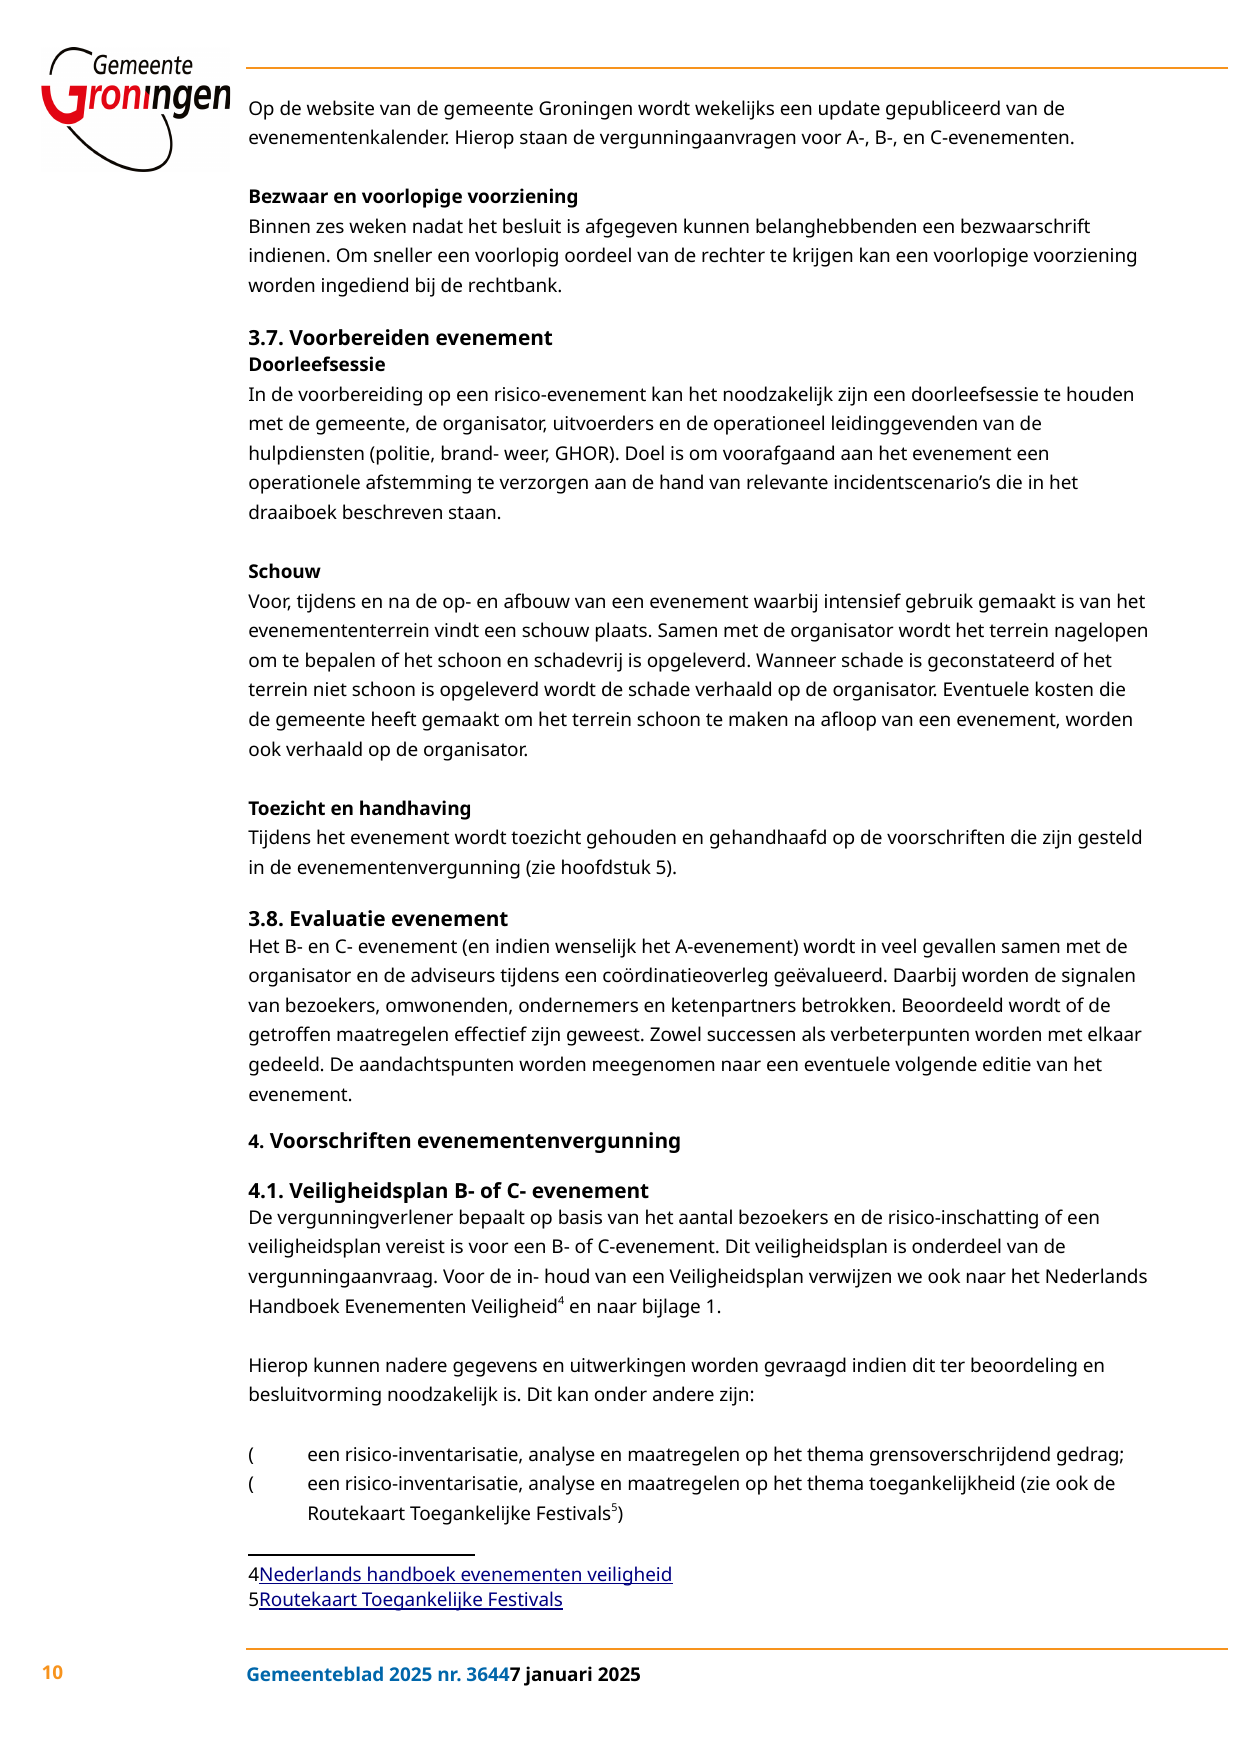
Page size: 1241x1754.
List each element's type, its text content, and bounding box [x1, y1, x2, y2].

list een risico-inventarisatie, analyse en maatregelen op het thema toegankelijkheid (zie ook de Routekaart Toegankelijke Festivals) [248, 1470, 1152, 1526]
text Nederlands handboek evenementen veiligheid [248, 1561, 1152, 1586]
list een risico-inventarisatie, analyse en maatregelen op het thema grensoverschrijdend gedrag; [248, 1441, 1152, 1467]
text 3.8. Evaluatie evenement [248, 904, 1152, 933]
text Schouw [248, 558, 1152, 584]
text Bezwaar en voorlopige voorziening [248, 183, 1152, 209]
text De vergunningverlener bepaalt op basis van het aantal bezoekers en de risico-inschatting of een veiligheidsplan vereist is voor een B- of C-evenement. Dit veiligheidsplan is onderdeel van de vergunningaanvraag. Voor de in- houd van een Veiligheidsplan verwijzen we ook naar het Nederlands Handboek Evenementen Veiligheid en naar bijlage 1. [248, 1204, 1152, 1319]
text 4. Voorschriften evenementenvergunning [248, 1126, 1152, 1155]
text Hierop kunnen nadere gegevens en uitwerkingen worden gevraagd indien dit ter beoordeling en besluitvorming noodzakelijk is. Dit kan onder andere zijn: [248, 1352, 1152, 1407]
text Het B- en C- evenement (en indien wenselijk het A-evenement) wordt in veel gevallen samen met de organisator en de adviseurs tijdens een coördinatieoverleg geëvalueerd. Daarbij worden de signalen van bezoekers, omwonenden, ondernemers en ketenpartners betrokken. Beoordeeld wordt of de getroffen maatregelen effectief zijn geweest. Zowel successen als verbeterpunten worden met elkaar gedeeld. De aandachtspunten worden meegenomen naar een eventuele volgende editie van het evenement. [248, 933, 1152, 1107]
text 3.7. Voorbereiden evenement [248, 323, 1152, 351]
text Doorleefsessie [248, 351, 1152, 377]
text Toezicht en handhaving [248, 795, 1152, 821]
text Tijdens het evenement wordt toezicht gehouden en gehandhaafd op de voorschriften die zijn gesteld in de evenementenvergunning (zie hoofdstuk 5). [248, 824, 1152, 880]
text In de voorbereiding op een risico-evenement kan het noodzakelijk zijn een doorleefsessie te houden met de gemeente, de organisator, uitvoerders en de operationeel leidinggevenden van de hulpdiensten (politie, brand- weer, GHOR). Doel is om voorafgaand aan het evenement een operationele afstemming te verzorgen aan de hand van relevante incidentscenario’s die in het draaiboek beschreven staan. [248, 381, 1152, 525]
list Routekaart Toegankelijke Festivals [248, 1586, 1152, 1612]
text Voor, tijdens en na de op- en afbouw van een evenement waarbij intensief gebruik gemaakt is van het evenemententerrein vindt een schouw plaats. Samen met de organisator wordt het terrein nagelopen om te bepalen of het schoon en schadevrij is opgeleverd. Wanneer schade is geconstateerd of het terrein niet schoon is opgeleverd wordt de schade verhaald op de organisator. Eventuele kosten die de gemeente heeft gemaakt om het terrein schoon te maken na afloop van een evenement, worden ook verhaald op de organisator. [248, 588, 1152, 761]
picture [41, 47, 231, 172]
text Binnen zes weken nadat het besluit is afgegeven kunnen belanghebbenden een bezwaarschrift indienen. Om sneller een voorlopig oordeel van de rechter te krijgen kan een voorlopige voorziening worden ingediend bij de rechtbank. [248, 213, 1152, 298]
text 4.1. Veiligheidsplan B- of C- evenement [248, 1176, 1152, 1204]
text Op de website van de gemeente Groningen wordt wekelijks een update gepubliceerd van de evenementenkalender. Hierop staan de vergunningaanvragen voor A-, B-, en C-evenementen. [248, 95, 1152, 150]
